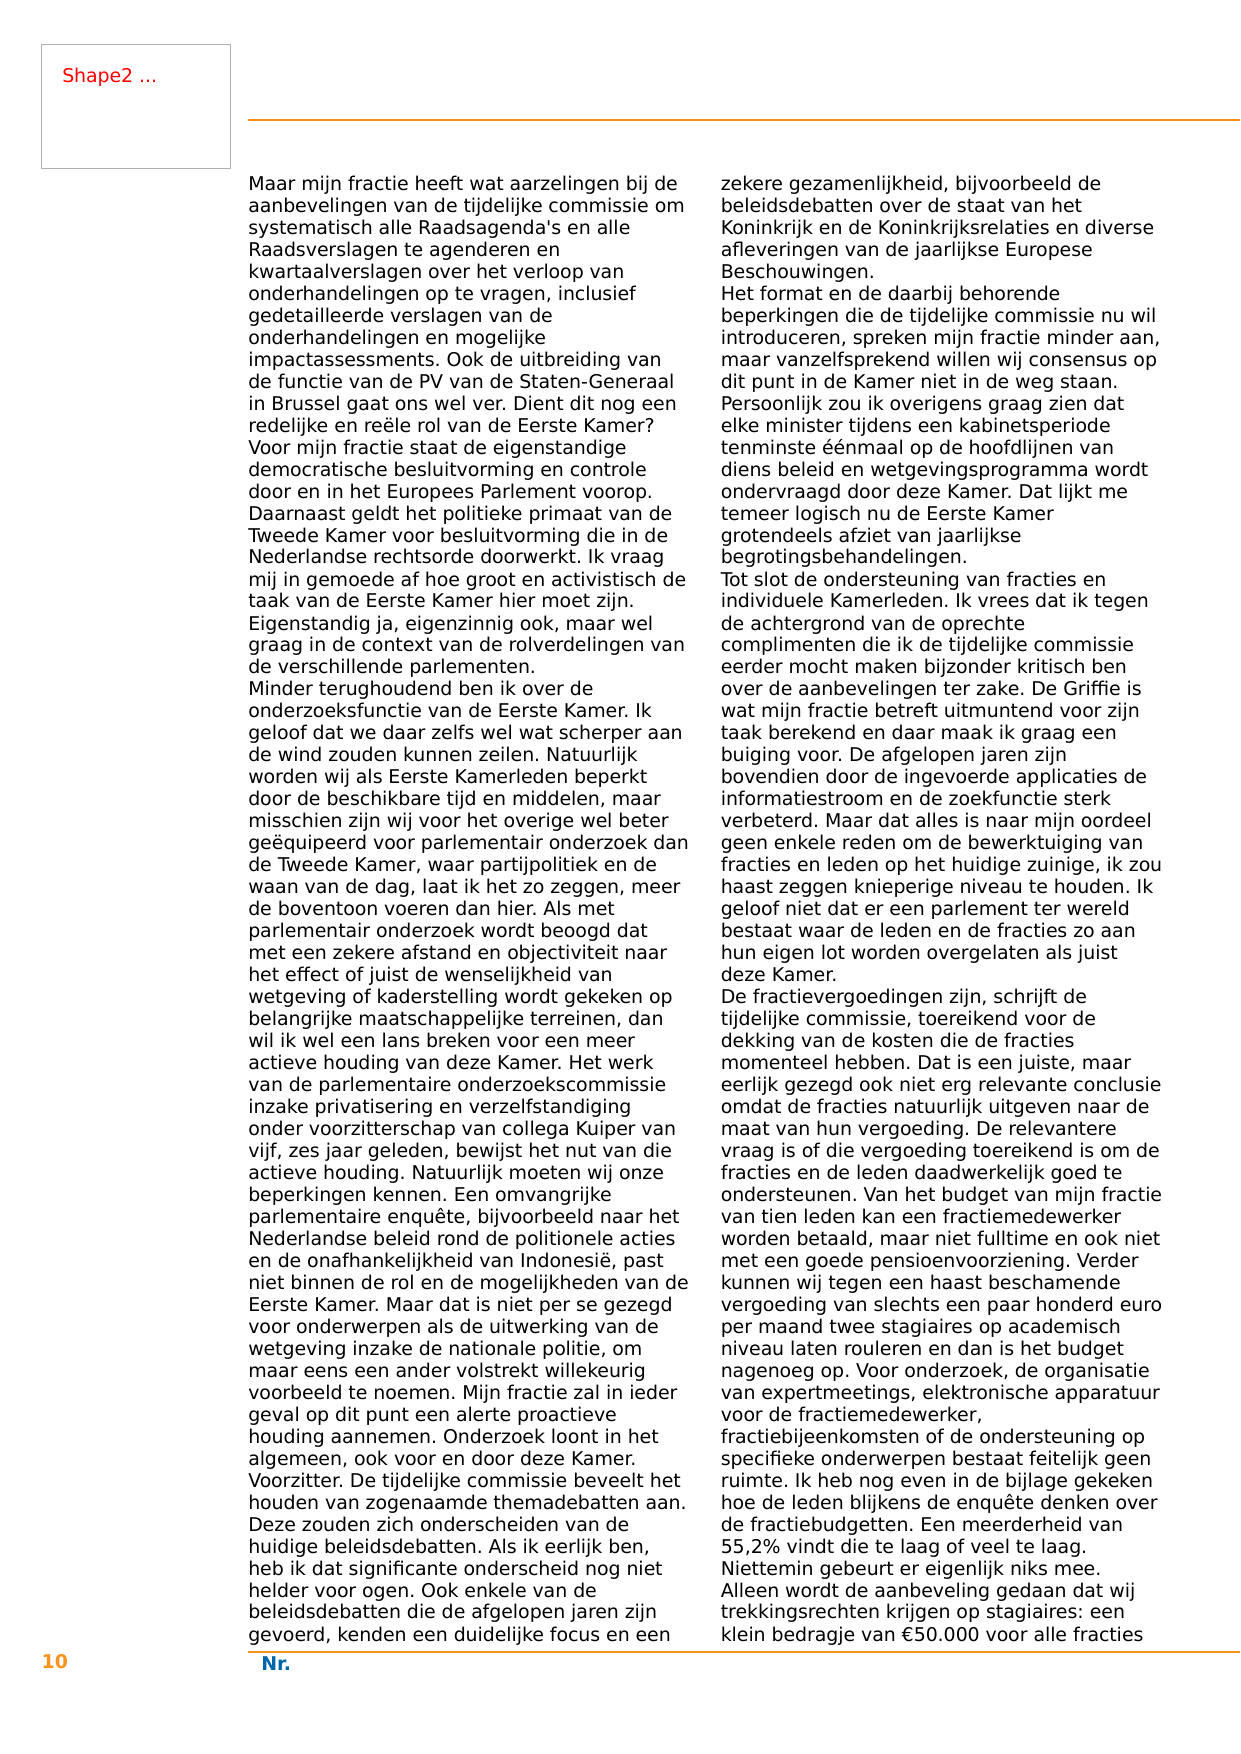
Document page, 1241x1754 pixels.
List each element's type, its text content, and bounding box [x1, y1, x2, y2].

text zekere gezamenlijkheid, bijvoorbeeld de beleidsdebatten over de staat van het Koninkrijk en de Koninkrijksrelaties en diverse afleveringen van de jaarlijkse Europese Beschouwingen. [721, 173, 1163, 283]
text Voorzitter. De tijdelijke commissie beveelt het houden van zogenaamde themadebatten aan. Deze zouden zich onderscheiden van de huidige beleidsdebatten. Als ik eerlijk ben, heb ik dat significante onderscheid nog niet helder voor ogen. Ook enkele van de beleidsdebatten die de afgelopen jaren zijn gevoerd, kenden een duidelijke focus en een [248, 1469, 691, 1645]
text De fractievergoedingen zijn, schrijft de tijdelijke commissie, toereikend voor de dekking van de kosten die de fracties momenteel hebben. Dat is een juiste, maar eerlijk gezegd ook niet erg relevante conclusie omdat de fracties natuurlijk uitgeven naar de maat van hun vergoeding. De relevantere vraag is of die vergoeding toereikend is om de fracties en de leden daadwerkelijk goed te ondersteunen. Van het budget van mijn fractie van tien leden kan een fractiemedewerker worden betaald, maar niet fulltime en ook niet met een goede pensioenvoorziening. Verder kunnen wij tegen een haast beschamende vergoeding van slechts een paar honderd euro per maand twee stagiaires op academisch niveau laten rouleren en dan is het budget nagenoeg op. Voor onderzoek, de organisatie van expertmeetings, elektronische apparatuur voor de fractiemedewerker, fractiebijeenkomsten of de ondersteuning op specifieke onderwerpen bestaat feitelijk geen ruimte. Ik heb nog even in de bijlage gekeken hoe de leden blijkens de enquête denken over de fractiebudgetten. Een meerderheid van 55,2% vindt die te laag of veel te laag. Niettemin gebeurt er eigenlijk niks mee. Alleen wordt de aanbeveling gedaan dat wij trekkingsrechten krijgen op stagiaires: een klein bedragje van €50.000 voor alle fracties [721, 986, 1163, 1645]
text Minder terughoudend ben ik over de onderzoeksfunctie van de Eerste Kamer. Ik geloof dat we daar zelfs wel wat scherper aan de wind zouden kunnen zeilen. Natuurlijk worden wij als Eerste Kamerleden beperkt door de beschikbare tijd en middelen, maar misschien zijn wij voor het overige wel beter geëquipeerd voor parlementair onderzoek dan de Tweede Kamer, waar partijpolitiek en de waan van de dag, laat ik het zo zeggen, meer de boventoon voeren dan hier. Als met parlementair onderzoek wordt beoogd dat met een zekere afstand en objectiviteit naar het effect of juist de wenselijkheid van wetgeving of kaderstelling wordt gekeken op belangrijke maatschappelijke terreinen, dan wil ik wel een lans breken voor een meer actieve houding van deze Kamer. Het werk van de parlementaire onderzoekscommissie inzake privatisering en verzelfstandiging onder voorzitterschap van collega Kuiper van vijf, zes jaar geleden, bewijst het nut van die actieve houding. Natuurlijk moeten wij onze beperkingen kennen. Een omvangrijke parlementaire enquête, bijvoorbeeld naar het Nederlandse beleid rond de politionele acties en de onafhankelijkheid van Indonesië, past niet binnen de rol en de mogelijkheden van de Eerste Kamer. Maar dat is niet per se gezegd voor onderwerpen als de uitwerking van de wetgeving inzake de nationale politie, om maar eens een ander volstrekt willekeurig voorbeeld te noemen. Mijn fractie zal in ieder geval op dit punt een alerte proactieve houding aannemen. Onderzoek loont in het algemeen, ook voor en door deze Kamer. [248, 678, 691, 1469]
text Het format en de daarbij behorende beperkingen die de tijdelijke commissie nu wil introduceren, spreken mijn fractie minder aan, maar vanzelfsprekend willen wij consensus op dit punt in de Kamer niet in de weg staan. Persoonlijk zou ik overigens graag zien dat elke minister tijdens een kabinetsperiode tenminste éénmaal op de hoofdlijnen van diens beleid en wetgevingsprogramma wordt ondervraagd door deze Kamer. Dat lijkt me temeer logisch nu de Eerste Kamer grotendeels afziet van jaarlijkse begrotingsbehandelingen. [721, 283, 1163, 568]
text Maar mijn fractie heeft wat aarzelingen bij de aanbevelingen van de tijdelijke commissie om systematisch alle Raadsagenda's en alle Raadsverslagen te agenderen en kwartaalverslagen over het verloop van onderhandelingen op te vragen, inclusief gedetailleerde verslagen van de onderhandelingen en mogelijke impactassessments. Ook de uitbreiding van de functie van de PV van de Staten-Generaal in Brussel gaat ons wel ver. Dient dit nog een redelijke en reële rol van de Eerste Kamer? Voor mijn fractie staat de eigenstandige democratische besluitvorming en controle door en in het Europees Parlement voorop. Daarnaast geldt het politieke primaat van de Tweede Kamer voor besluitvorming die in de Nederlandse rechtsorde doorwerkt. Ik vraag mij in gemoede af hoe groot en activistisch de taak van de Eerste Kamer hier moet zijn. Eigenstandig ja, eigenzinnig ook, maar wel graag in de context van de rolverdelingen van de verschillende parlementen. [248, 173, 691, 678]
text Tot slot de ondersteuning van fracties en individuele Kamerleden. Ik vrees dat ik tegen de achtergrond van de oprechte complimenten die ik de tijdelijke commissie eerder mocht maken bijzonder kritisch ben over de aanbevelingen ter zake. De Griffie is wat mijn fractie betreft uitmuntend voor zijn taak berekend en daar maak ik graag een buiging voor. De afgelopen jaren zijn bovendien door de ingevoerde applicaties de informatiestroom en de zoekfunctie sterk verbeterd. Maar dat alles is naar mijn oordeel geen enkele reden om de bewerktuiging van fracties en leden op het huidige zuinige, ik zou haast zeggen knieperige niveau te houden. Ik geloof niet dat er een parlement ter wereld bestaat waar de leden en de fracties zo aan hun eigen lot worden overgelaten als juist deze Kamer. [721, 568, 1163, 986]
